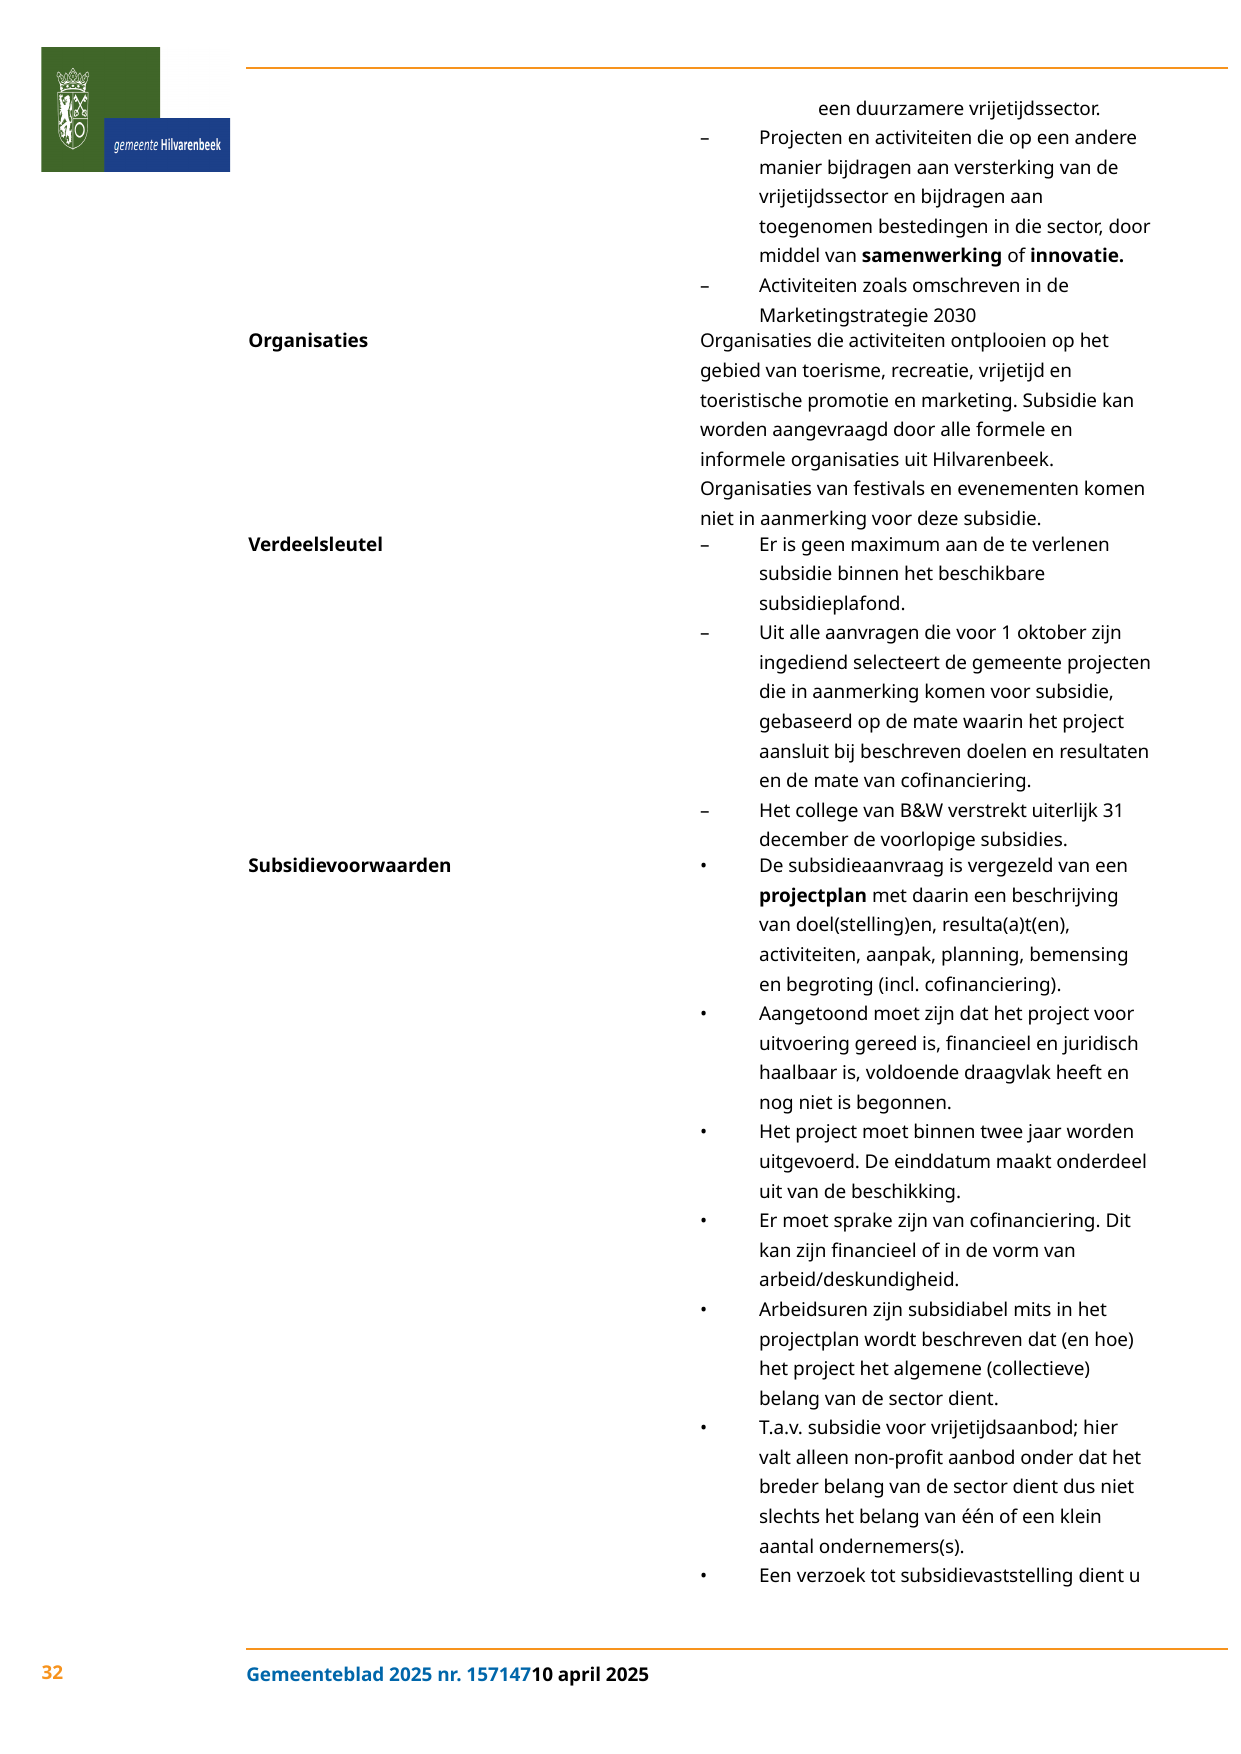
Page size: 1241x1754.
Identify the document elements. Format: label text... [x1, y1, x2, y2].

table_cell [248, 95, 700, 328]
table_cell Er is geen maximum aan de te verlenen subsidie binnen het beschikbare subsidieplafond. Uit alle aanvragen die voor 1 oktober zijn ingediend selecteert de gemeente projecten die in aanmerking komen voor subsidie, gebaseerd op de mate waarin het project aansluit bij beschreven doelen en resultaten en de mate van cofinanciering. Het college van B&W verstrekt uiterlijk 31 december de voorlopige subsidies. [700, 531, 1152, 852]
table_cell een duurzamere vrijetijdssector. Projecten en activiteiten die op een andere manier bijdragen aan versterking van de vrijetijdssector en bijdragen aan toegenomen bestedingen in die sector, door middel van samenwerking of innovatie. Activiteiten zoals omschreven in de Marketingstrategie 2030 [700, 95, 1152, 328]
picture [41, 47, 231, 172]
table_cell Verdeelsleutel [248, 531, 700, 852]
table_cell Organisaties die activiteiten ontplooien op het gebied van toerisme, recreatie, vrijetijd en toeristische promotie en marketing. Subsidie kan worden aangevraagd door alle formele en informele organisaties uit Hilvarenbeek. Organisaties van festivals en evenementen komen niet in aanmerking voor deze subsidie. [700, 328, 1152, 531]
table_cell De subsidieaanvraag is vergezeld van een projectplan met daarin een beschrijving van doel(stelling)en, resulta(a)t(en), activiteiten, aanpak, planning, bemensing en begroting (incl. cofinanciering). Aangetoond moet zijn dat het project voor uitvoering gereed is, financieel en juridisch haalbaar is, voldoende draagvlak heeft en nog niet is begonnen. Het project moet binnen twee jaar worden uitgevoerd. De einddatum maakt onderdeel uit van de beschikking. Er moet sprake zijn van cofinanciering. Dit kan zijn financieel of in de vorm van arbeid/deskundigheid. Arbeidsuren zijn subsidiabel mits in het projectplan wordt beschreven dat (en hoe) het project het algemene (collectieve) belang van de sector dient. T.a.v. subsidie voor vrijetijdsaanbod; hier valt alleen non-profit aanbod onder dat het breder belang van de sector dient dus niet slechts het belang van één of een klein aantal ondernemers(s). Een verzoek tot subsidievaststelling dient u [700, 853, 1152, 1588]
table_cell Organisaties [248, 328, 700, 531]
table_cell Subsidievoorwaarden [248, 853, 700, 1588]
